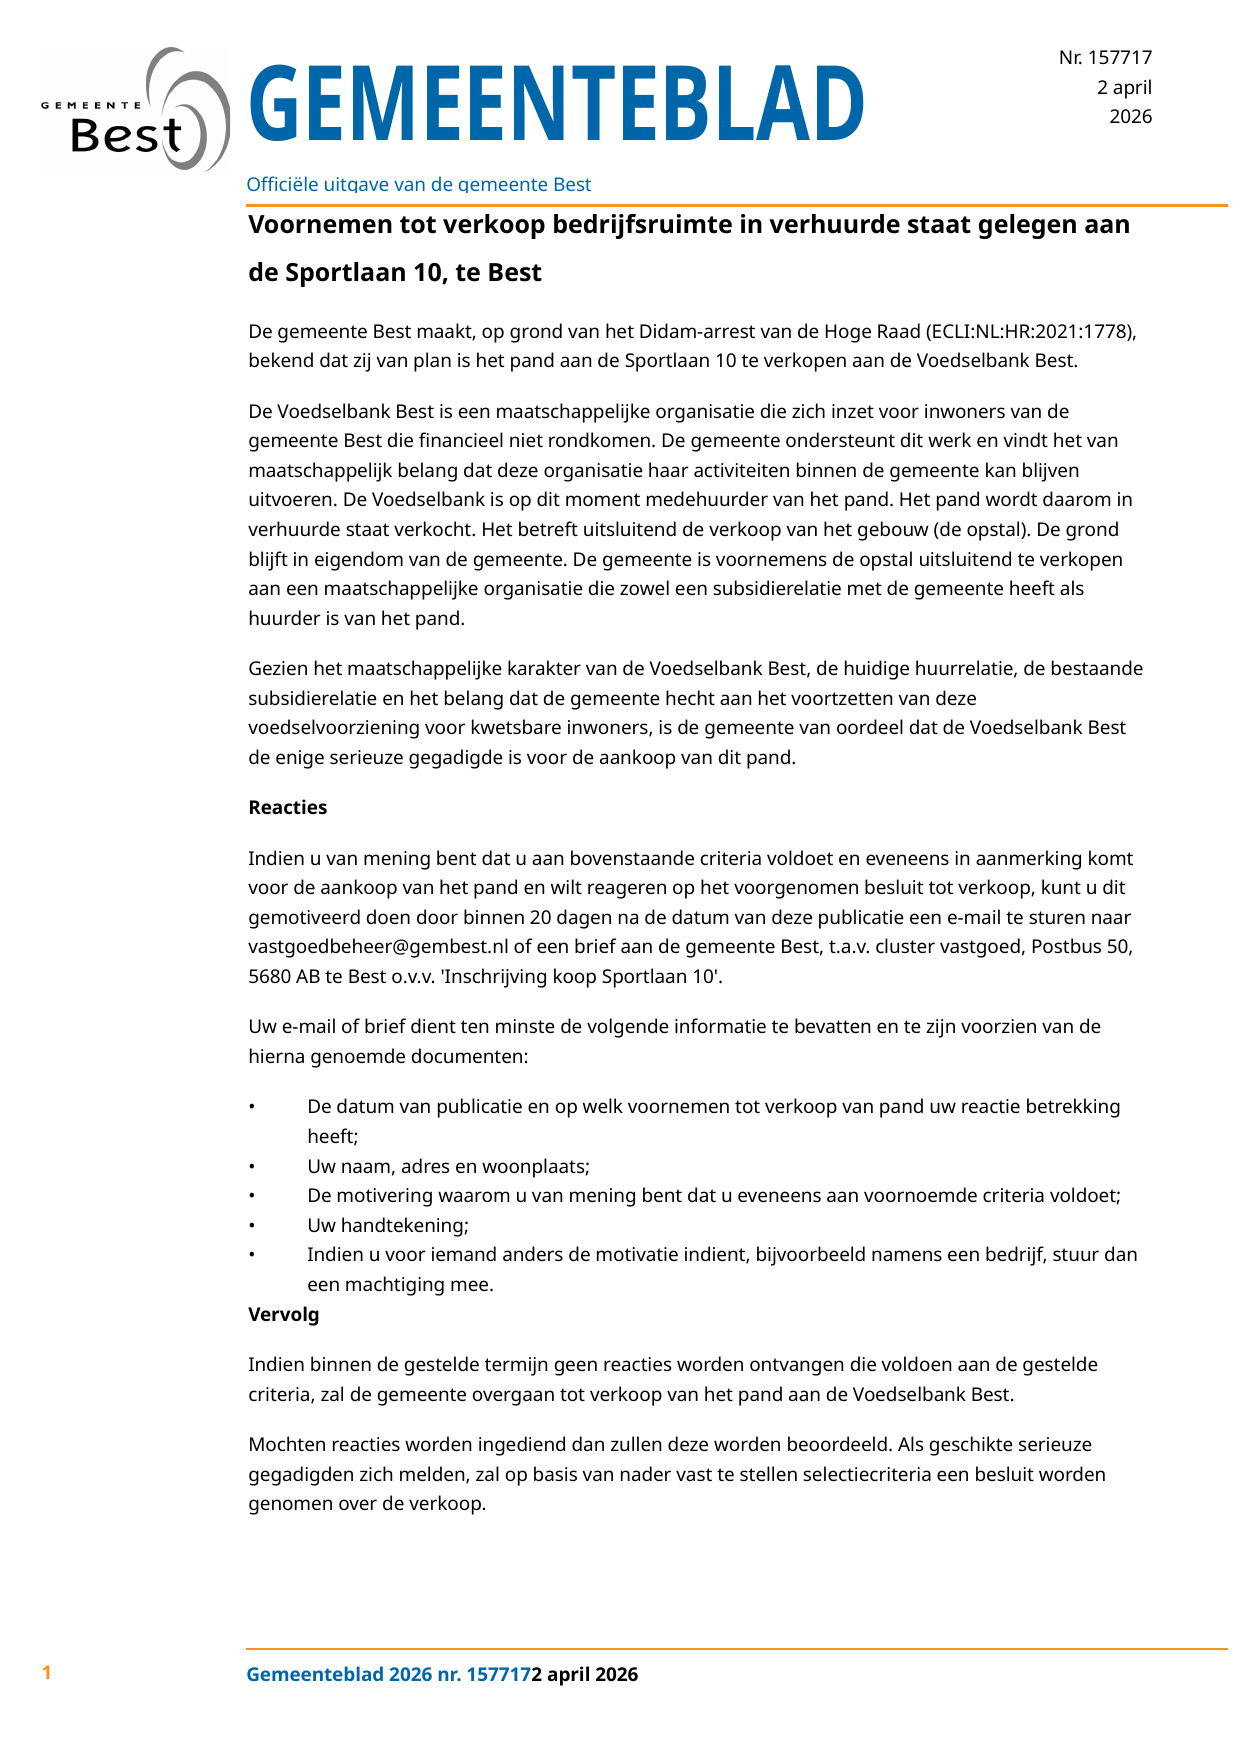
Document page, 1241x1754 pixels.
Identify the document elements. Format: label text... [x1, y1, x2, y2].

list De motivering waarom u van mening bent dat u eveneens aan voornoemde criteria voldoet; [248, 1182, 1152, 1208]
text Vervolg [248, 1301, 1152, 1327]
text Voornemen tot verkoop bedrijfsruimte in verhuurde staat gelegen aan de Sportlaan 10, te Best [248, 207, 1152, 288]
list Indien u voor iemand anders de motivatie indient, bijvoorbeeld namens een bedrijf, stuur dan een machtiging mee. [248, 1242, 1152, 1297]
text Reacties [248, 794, 1152, 820]
text Mochten reacties worden ingediend dan zullen deze worden beoordeeld. Als geschikte serieuze gegadigden zich melden, zal op basis van nader vast te stellen selectiecriteria een besluit worden genomen over de verkoop. [248, 1431, 1152, 1516]
picture [41, 47, 231, 172]
list Uw naam, adres en woonplaats; [248, 1153, 1152, 1179]
text Indien u van mening bent dat u aan bovenstaande criteria voldoet en eveneens in aanmerking komt voor de aankoop van het pand en wilt reageren op het voorgenomen besluit tot verkoop, kunt u dit gemotiveerd doen door binnen 20 dagen na de datum van deze publicatie een e-mail te sturen naar vastgoedbeheer@gembest.nl of een brief aan de gemeente Best, t.a.v. cluster vastgoed, Postbus 50, 5680 AB te Best o.v.v. 'Inschrijving koop Sportlaan 10'. [248, 845, 1152, 989]
list De datum van publicatie en op welk voornemen tot verkoop van pand uw reactie betrekking heeft; [248, 1094, 1152, 1149]
text Indien binnen de gestelde termijn geen reacties worden ontvangen die voldoen aan de gestelde criteria, zal de gemeente overgaan tot verkoop van het pand aan de Voedselbank Best. [248, 1351, 1152, 1407]
list Uw handtekening; [248, 1212, 1152, 1238]
text De Voedselbank Best is een maatschappelijke organisatie die zich inzet voor inwoners van de gemeente Best die financieel niet rondkomen. De gemeente ondersteunt dit werk en vindt het van maatschappelijk belang dat deze organisatie haar activiteiten binnen de gemeente kan blijven uitvoeren. De Voedselbank is op dit moment medehuurder van het pand. Het pand wordt daarom in verhuurde staat verkocht. Het betreft uitsluitend de verkoop van het gebouw (de opstal). De grond blijft in eigendom van de gemeente. De gemeente is voornemens de opstal uitsluitend te verkopen aan een maatschappelijke organisatie die zowel een subsidierelatie met de gemeente heeft als huurder is van het pand. [248, 398, 1152, 631]
text De gemeente Best maakt, op grond van het Didam-arrest van de Hoge Raad (ECLI:NL:HR:2021:1778), bekend dat zij van plan is het pand aan de Sportlaan 10 te verkopen aan de Voedselbank Best. [248, 318, 1152, 373]
text Uw e-mail of brief dient ten minste de volgende informatie te bevatten en te zijn voorzien van de hierna genoemde documenten: [248, 1014, 1152, 1069]
text Gezien het maatschappelijke karakter van de Voedselbank Best, de huidige huurrelatie, de bestaande subsidierelatie en het belang dat de gemeente hecht aan het voortzetten van deze voedselvoorziening voor kwetsbare inwoners, is de gemeente van oordeel dat de Voedselbank Best de enige serieuze gegadigde is voor de aankoop van dit pand. [248, 655, 1152, 770]
